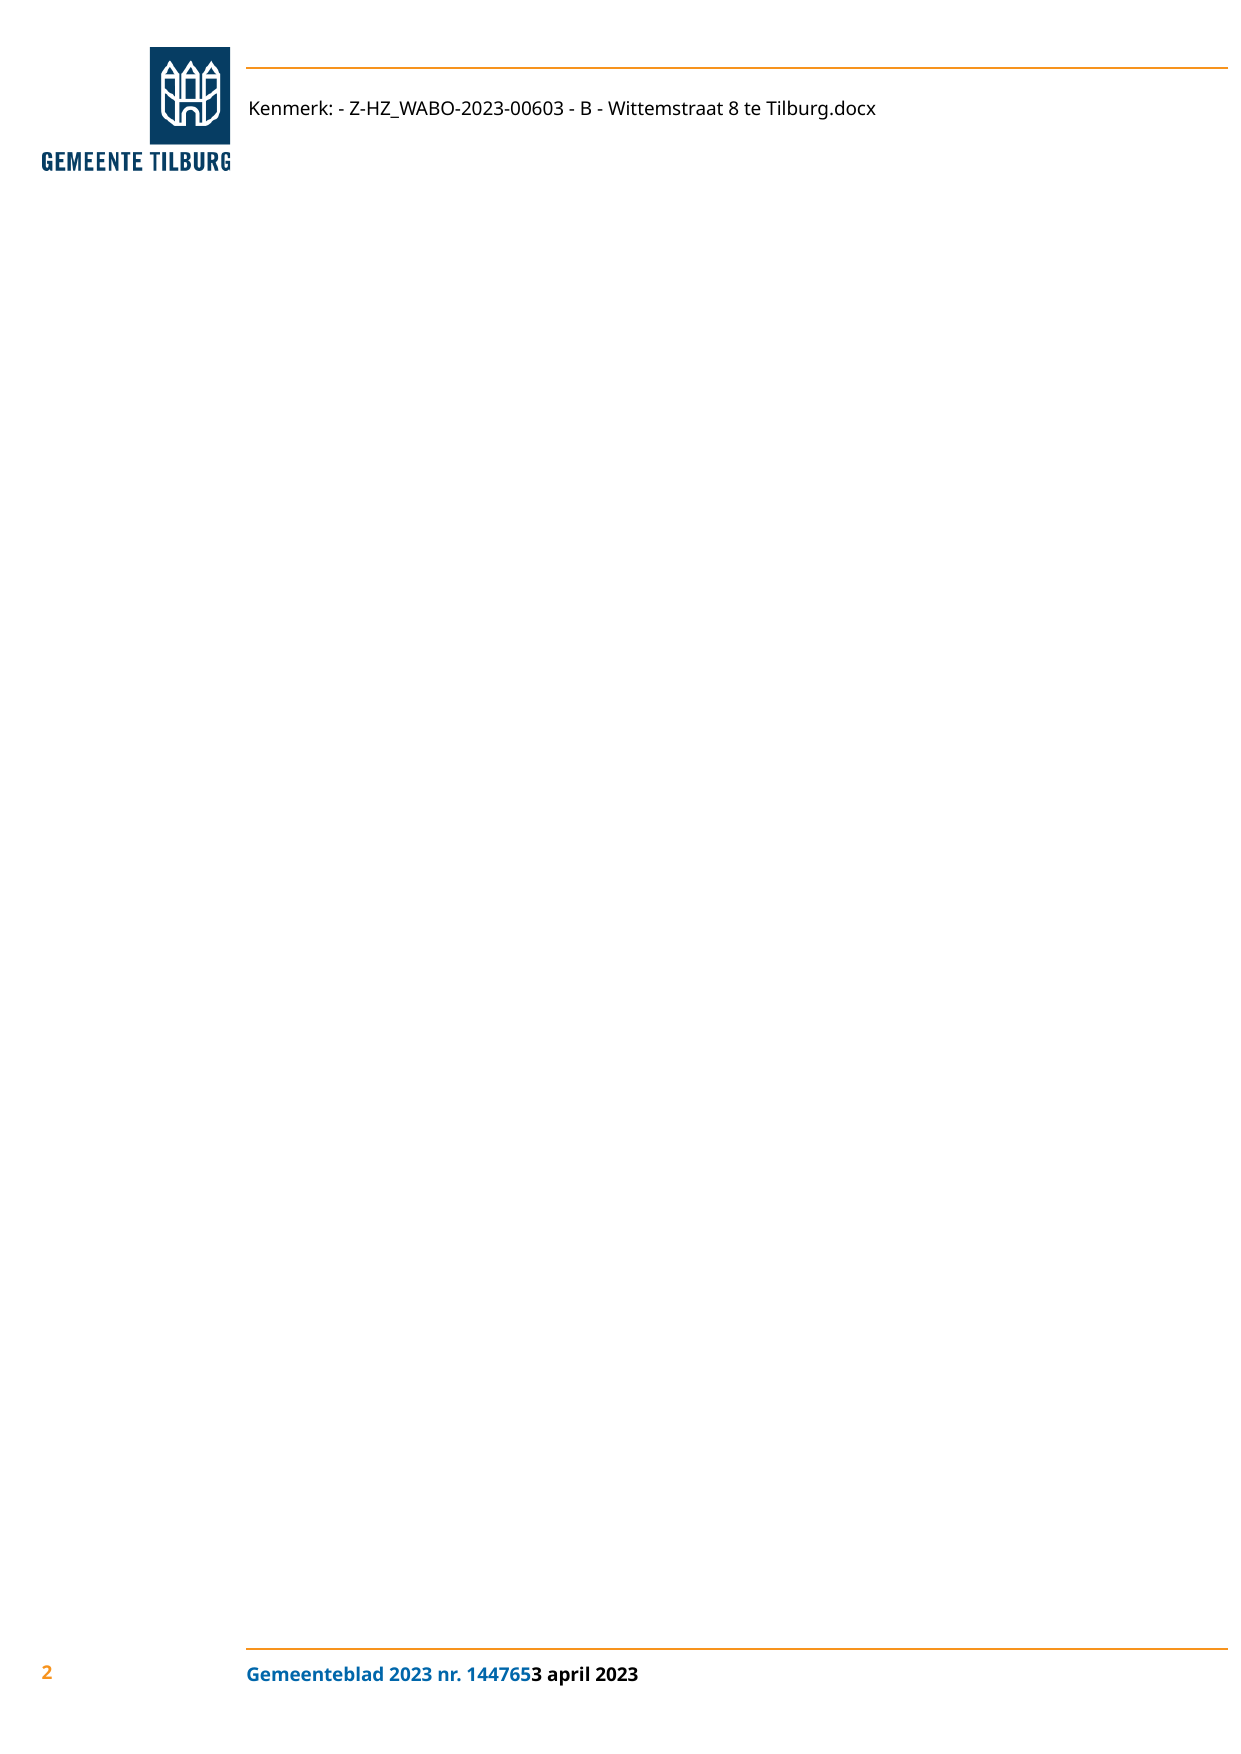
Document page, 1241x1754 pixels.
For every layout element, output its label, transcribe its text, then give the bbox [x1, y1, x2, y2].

text Kenmerk: - Z-HZ_WABO-2023-00603 - B - Wittemstraat 8 te Tilburg.docx [248, 95, 1152, 121]
picture [41, 47, 231, 172]
